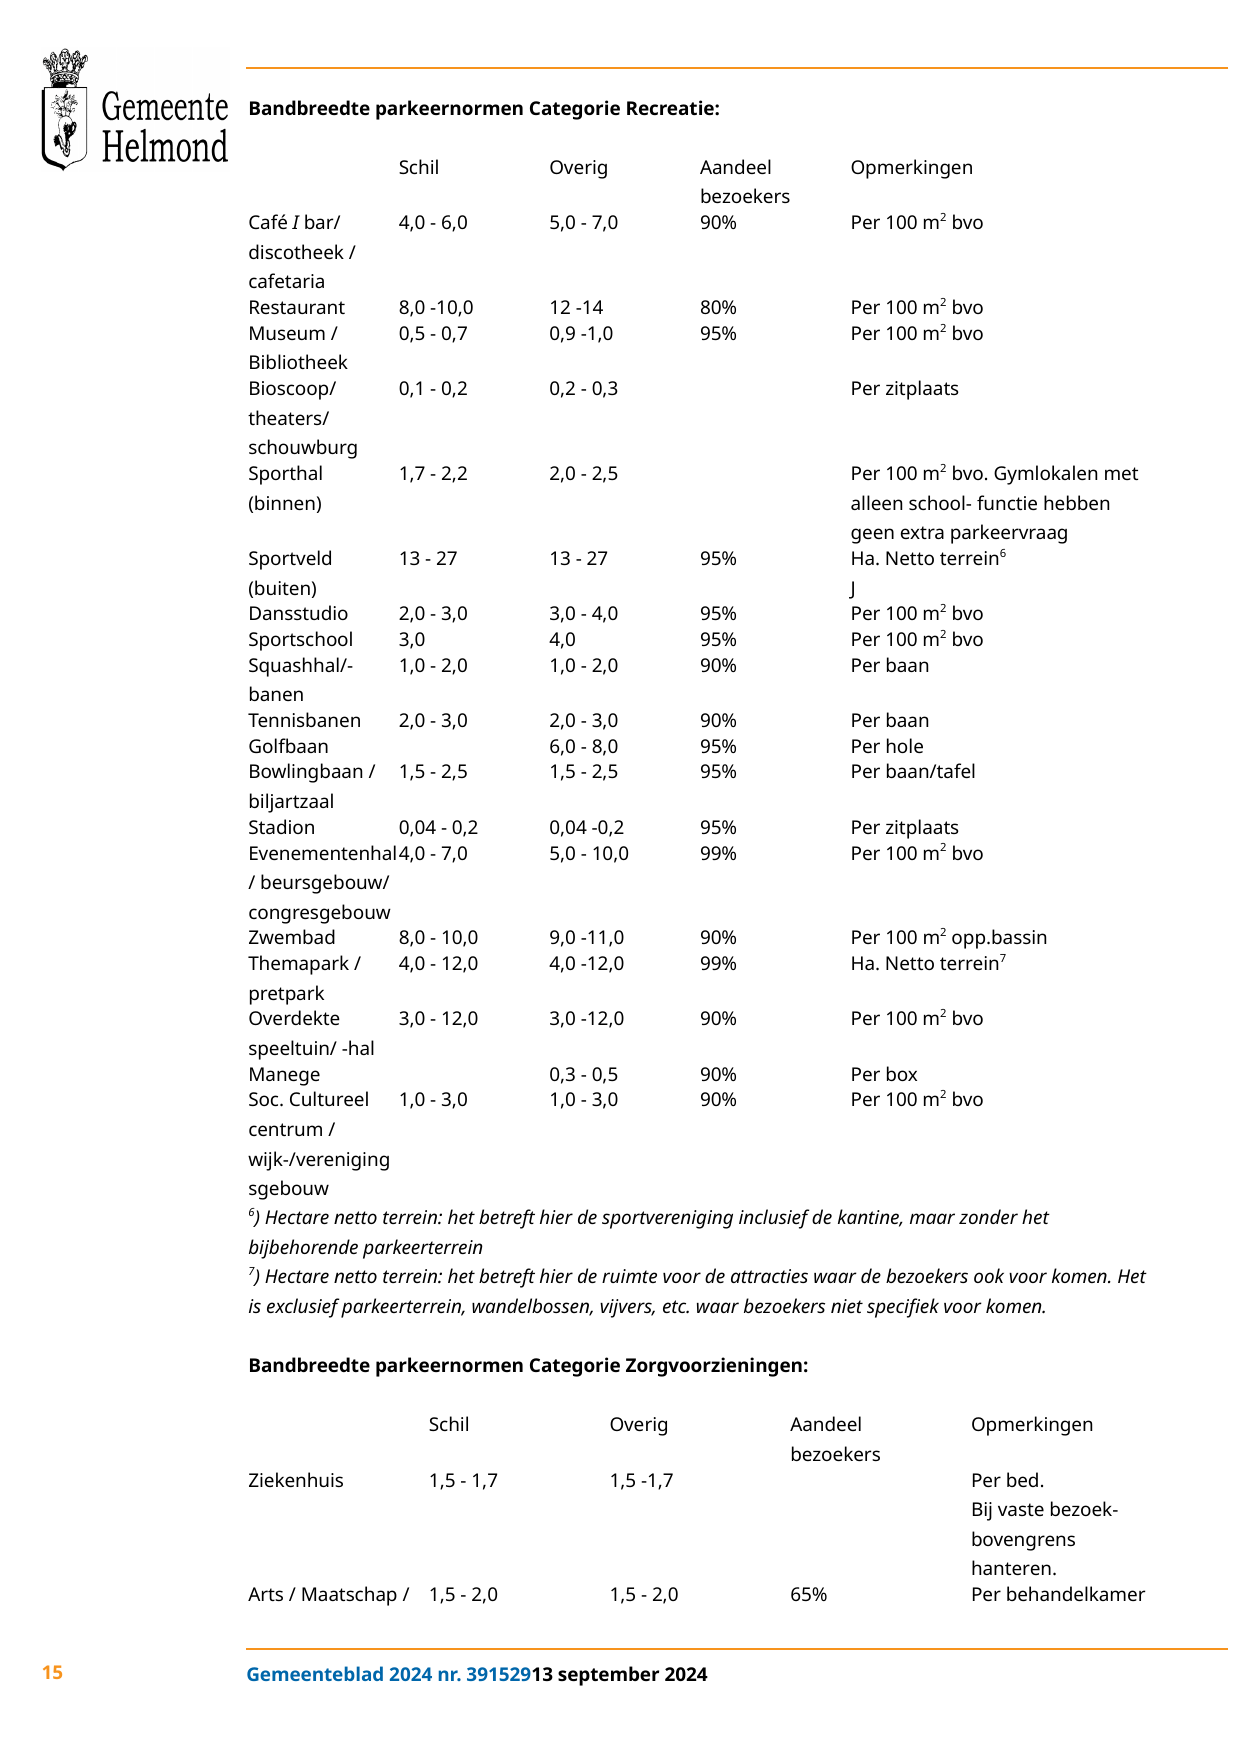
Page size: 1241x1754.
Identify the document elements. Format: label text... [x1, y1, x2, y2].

table_header Aandeel bezoekers [790, 1412, 971, 1467]
table_cell Sportschool [248, 626, 398, 652]
table_cell Per 100 m2 bvo [850, 626, 1152, 652]
table_cell 1,0 - 3,0 [549, 1087, 700, 1201]
table_cell Per 100 m2 bvo [850, 294, 1152, 320]
table_cell 0,04 - 0,2 [399, 814, 549, 840]
table_cell 95% [700, 545, 850, 600]
table_cell 8,0 -10,0 [399, 294, 549, 320]
table_cell 80% [700, 294, 850, 320]
table_cell Per baan [850, 652, 1152, 707]
table_cell 1,5 - 2,5 [399, 759, 549, 814]
table_cell [700, 460, 850, 545]
table_cell 90% [700, 1006, 850, 1061]
table_cell 99% [700, 840, 850, 924]
table_cell 1,0 - 2,0 [549, 652, 700, 707]
table_cell 0,9 -1,0 [549, 320, 700, 375]
picture [41, 47, 231, 172]
table_header Opmerkingen [971, 1412, 1152, 1467]
table_cell Stadion [248, 814, 398, 840]
table_cell Per baan/tafel [850, 759, 1152, 814]
table_cell Bioscoop/ theaters/ schouwburg [248, 375, 398, 460]
table_cell Ha. Netto terrein7 [850, 950, 1152, 1006]
table_cell 1,5 - 2,5 [549, 759, 700, 814]
table_cell Per 100 m2 bvo [850, 320, 1152, 375]
table_cell 1,0 - 3,0 [399, 1087, 549, 1201]
table_cell Soc. Cultureel centrum / wijk-/verenigingsgebouw [248, 1087, 398, 1201]
table_cell [399, 733, 549, 759]
table_cell 90% [700, 925, 850, 950]
table_cell Per zitplaats [850, 814, 1152, 840]
table_cell 2,0 - 3,0 [399, 600, 549, 626]
table_cell Café I bar/ discotheek / cafetaria [248, 209, 398, 294]
table_cell 9,0 -11,0 [549, 925, 700, 950]
table_cell Per 100 m2 bvo. Gymlokalen met alleen school- functie hebben geen extra parkeervraag [850, 460, 1152, 545]
table_cell Arts / Maatschap / [248, 1581, 429, 1607]
table_cell Per 100 m2 bvo [850, 1006, 1152, 1061]
table_cell 5,0 - 10,0 [549, 840, 700, 924]
table_cell Per 100 m2 bvo [850, 1087, 1152, 1201]
table_cell 8,0 - 10,0 [399, 925, 549, 950]
table_cell 65% [790, 1581, 971, 1607]
table_cell 90% [700, 1061, 850, 1087]
table_cell 4,0 - 7,0 [399, 840, 549, 924]
table_cell Restaurant [248, 294, 398, 320]
table_cell 90% [700, 652, 850, 707]
table_cell 1,5 - 2,0 [429, 1581, 609, 1607]
table_cell 4,0 - 12,0 [399, 950, 549, 1006]
table_cell Per box [850, 1061, 1152, 1087]
table_cell Manege [248, 1061, 398, 1087]
table_cell 0,1 - 0,2 [399, 375, 549, 460]
table_cell 3,0 - 4,0 [549, 600, 700, 626]
table_cell Per bed. Bij vaste bezoek- bovengrens hanteren. [971, 1467, 1152, 1581]
table_cell 95% [700, 759, 850, 814]
table_cell Dansstudio [248, 600, 398, 626]
table_cell 2,0 - 2,5 [549, 460, 700, 545]
table_cell [399, 1061, 549, 1087]
table_cell 1,5 - 1,7 [429, 1467, 609, 1581]
table_cell 4,0 - 6,0 [399, 209, 549, 294]
table_cell Sportveld (buiten) [248, 545, 398, 600]
text Bandbreedte parkeernormen Categorie Zorgvoorzieningen: [248, 1352, 1152, 1378]
table_cell 2,0 - 3,0 [399, 707, 549, 733]
table_cell Per behandelkamer [971, 1581, 1152, 1607]
table_cell 3,0 -12,0 [549, 1006, 700, 1061]
table_cell 13 - 27 [399, 545, 549, 600]
table_cell Per baan [850, 707, 1152, 733]
table_cell 1,0 - 2,0 [399, 652, 549, 707]
table_cell Golfbaan [248, 733, 398, 759]
table_cell Sporthal (binnen) [248, 460, 398, 545]
table_header [248, 1412, 429, 1467]
table_cell 4,0 [549, 626, 700, 652]
table_cell 1,5 - 2,0 [609, 1581, 790, 1607]
table_cell 0,04 -0,2 [549, 814, 700, 840]
table_cell Per 100 m2 bvo [850, 209, 1152, 294]
table_cell Per 100 m2 bvo [850, 600, 1152, 626]
table_cell Squashhal/-banen [248, 652, 398, 707]
table_cell Bowlingbaan / biljartzaal [248, 759, 398, 814]
table_cell 95% [700, 814, 850, 840]
table_header Overig [549, 154, 700, 209]
table_cell 95% [700, 626, 850, 652]
table_cell Evenementenhal / beursgebouw/ congresgebouw [248, 840, 398, 924]
table_cell 3,0 - 12,0 [399, 1006, 549, 1061]
table_cell Per 100 m2 opp.bassin [850, 925, 1152, 950]
table_cell Tennisbanen [248, 707, 398, 733]
table_cell [790, 1467, 971, 1581]
table_cell 5,0 - 7,0 [549, 209, 700, 294]
table_cell 95% [700, 733, 850, 759]
table_cell 3,0 [399, 626, 549, 652]
table_cell Zwembad [248, 925, 398, 950]
table_cell Themapark / pretpark [248, 950, 398, 1006]
table_cell 0,2 - 0,3 [549, 375, 700, 460]
table_header [248, 154, 398, 209]
table_cell 95% [700, 320, 850, 375]
table_cell 99% [700, 950, 850, 1006]
table_header Schil [399, 154, 549, 209]
table_cell Ziekenhuis [248, 1467, 429, 1581]
table_header Aandeel bezoekers [700, 154, 850, 209]
table_cell 95% [700, 600, 850, 626]
text 6) Hectare netto terrein: het betreft hier de sportvereniging inclusief de kantine, maar zonder het bijbehorende parkeerterrein [248, 1204, 1152, 1260]
table_cell 1,5 -1,7 [609, 1467, 790, 1581]
table_cell Per hole [850, 733, 1152, 759]
table_header Schil [429, 1412, 609, 1467]
table_cell 90% [700, 1087, 850, 1201]
table_cell 12 -14 [549, 294, 700, 320]
table_cell 13 - 27 [549, 545, 700, 600]
table_cell Museum / Bibliotheek [248, 320, 398, 375]
table_cell 90% [700, 209, 850, 294]
text 7) Hectare netto terrein: het betreft hier de ruimte voor de attracties waar de bezoekers ook voor komen. Het is exclusief parkeerterrein, wandelbossen, vijvers, etc. waar bezoekers niet specifiek voor komen. [248, 1263, 1152, 1319]
table_cell [700, 375, 850, 460]
table_cell Per zitplaats [850, 375, 1152, 460]
table_cell 0,3 - 0,5 [549, 1061, 700, 1087]
table_cell 6,0 - 8,0 [549, 733, 700, 759]
table_cell 90% [700, 707, 850, 733]
table_cell Ha. Netto terrein6 J [850, 545, 1152, 600]
text Bandbreedte parkeernormen Categorie Recreatie: [248, 95, 1152, 121]
table_header Opmerkingen [850, 154, 1152, 209]
table_header Overig [609, 1412, 790, 1467]
table_cell 0,5 - 0,7 [399, 320, 549, 375]
table_cell 4,0 -12,0 [549, 950, 700, 1006]
table_cell Per 100 m2 bvo [850, 840, 1152, 924]
table_cell 2,0 - 3,0 [549, 707, 700, 733]
table_cell 1,7 - 2,2 [399, 460, 549, 545]
table_cell Overdekte speeltuin/ -hal [248, 1006, 398, 1061]
